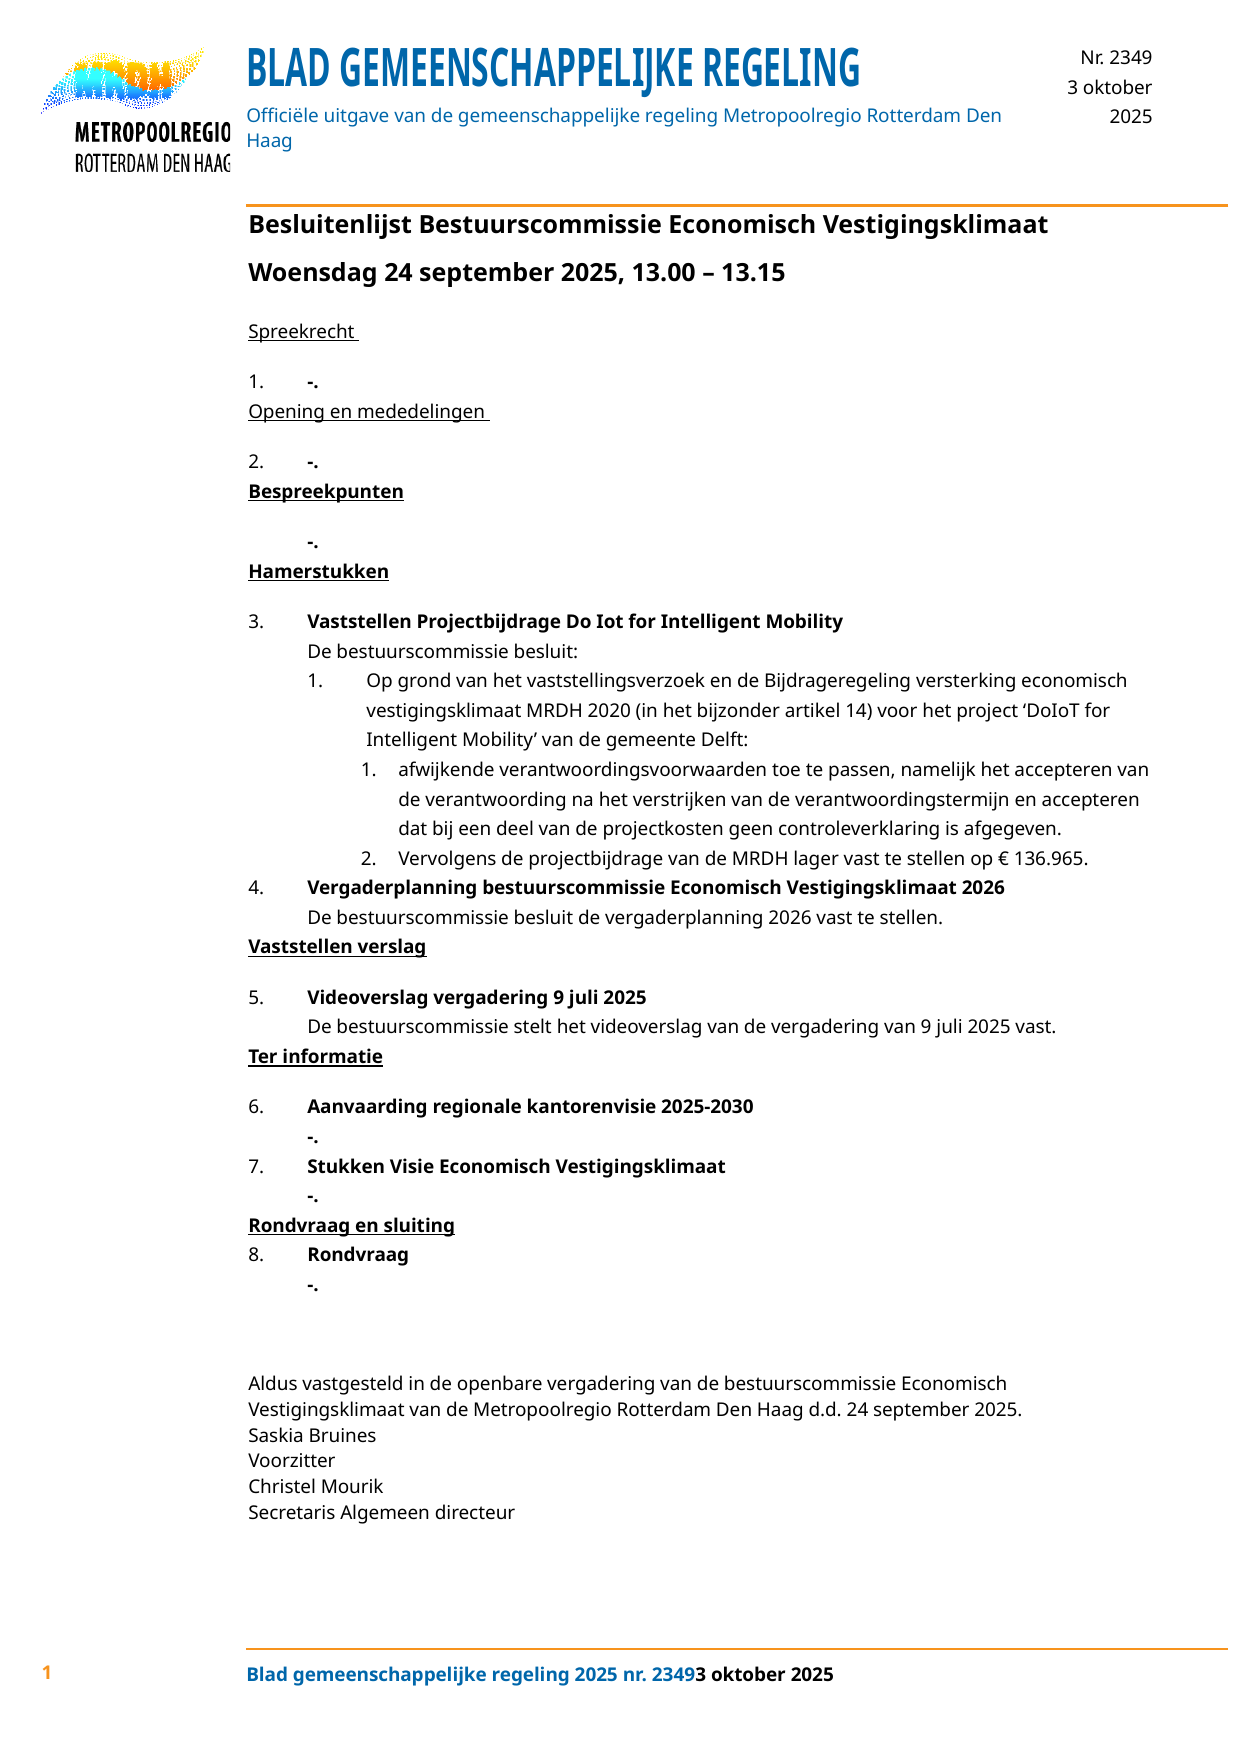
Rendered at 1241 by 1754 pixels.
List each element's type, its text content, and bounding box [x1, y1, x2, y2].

text Opening en mededelingen [248, 398, 1152, 424]
text Christel Mourik [248, 1473, 1152, 1499]
list Aanvaarding regionale kantorenvisie 2025-2030 [248, 1094, 1152, 1119]
list De bestuurscommissie besluit de vergaderplanning 2026 vast te stellen. [248, 904, 1152, 930]
text Rondvraag en sluiting [248, 1212, 1152, 1238]
list -. [248, 1123, 1152, 1149]
list Vervolgens de projectbijdrage van de MRDH lager vast te stellen op € 136.965. [361, 845, 1152, 871]
text Ter informatie [248, 1043, 1152, 1069]
list -. [248, 1271, 1152, 1297]
text Hamerstukken [248, 558, 1152, 584]
list -. [248, 448, 1152, 474]
text Aldus vastgesteld in de openbare vergadering van de bestuurscommissie Economisch Vestigingsklimaat van de Metropoolregio Rotterdam Den Haag d.d. 24 september 2025. [248, 1371, 1152, 1422]
text Voorzitter [248, 1448, 1152, 1473]
list De bestuurscommissie stelt het videoverslag van de vergadering van 9 juli 2025 vast. [248, 1014, 1152, 1039]
list Vergaderplanning bestuurscommissie Economisch Vestigingsklimaat 2026 [248, 874, 1152, 900]
list -. [248, 368, 1152, 394]
list Vaststellen Projectbijdrage Do Iot for Intelligent Mobility [248, 608, 1152, 634]
list De bestuurscommissie besluit: [248, 638, 1152, 664]
text Vaststellen verslag [248, 934, 1152, 959]
text Besluitenlijst Bestuurscommissie Economisch Vestigingsklimaat Woensdag 24 september 2025, 13.00 – 13.15 [248, 207, 1152, 288]
list Videoverslag vergadering 9 juli 2025 [248, 984, 1152, 1010]
list Op grond van het vaststellingsverzoek en de Bijdrageregeling versterking economisch vestigingsklimaat MRDH 2020 (in het bijzonder artikel 14) voor het project ‘DoIoT for Intelligent Mobility’ van de gemeente Delft: [307, 667, 1152, 752]
picture [41, 47, 231, 172]
list -. [248, 528, 1152, 554]
text Bespreekpunten [248, 478, 1152, 504]
list Stukken Visie Economisch Vestigingsklimaat [248, 1153, 1152, 1179]
list -. [248, 1182, 1152, 1208]
list Rondvraag [248, 1242, 1152, 1267]
list afwijkende verantwoordingsvoorwaarden toe te passen, namelijk het accepteren van de verantwoording na het verstrijken van de verantwoordingstermijn en accepteren dat bij een deel van de projectkosten geen controleverklaring is afgegeven. [361, 756, 1152, 841]
text Saskia Bruines [248, 1422, 1152, 1448]
text Spreekrecht [248, 318, 1152, 344]
text Secretaris Algemeen directeur [248, 1499, 1152, 1525]
